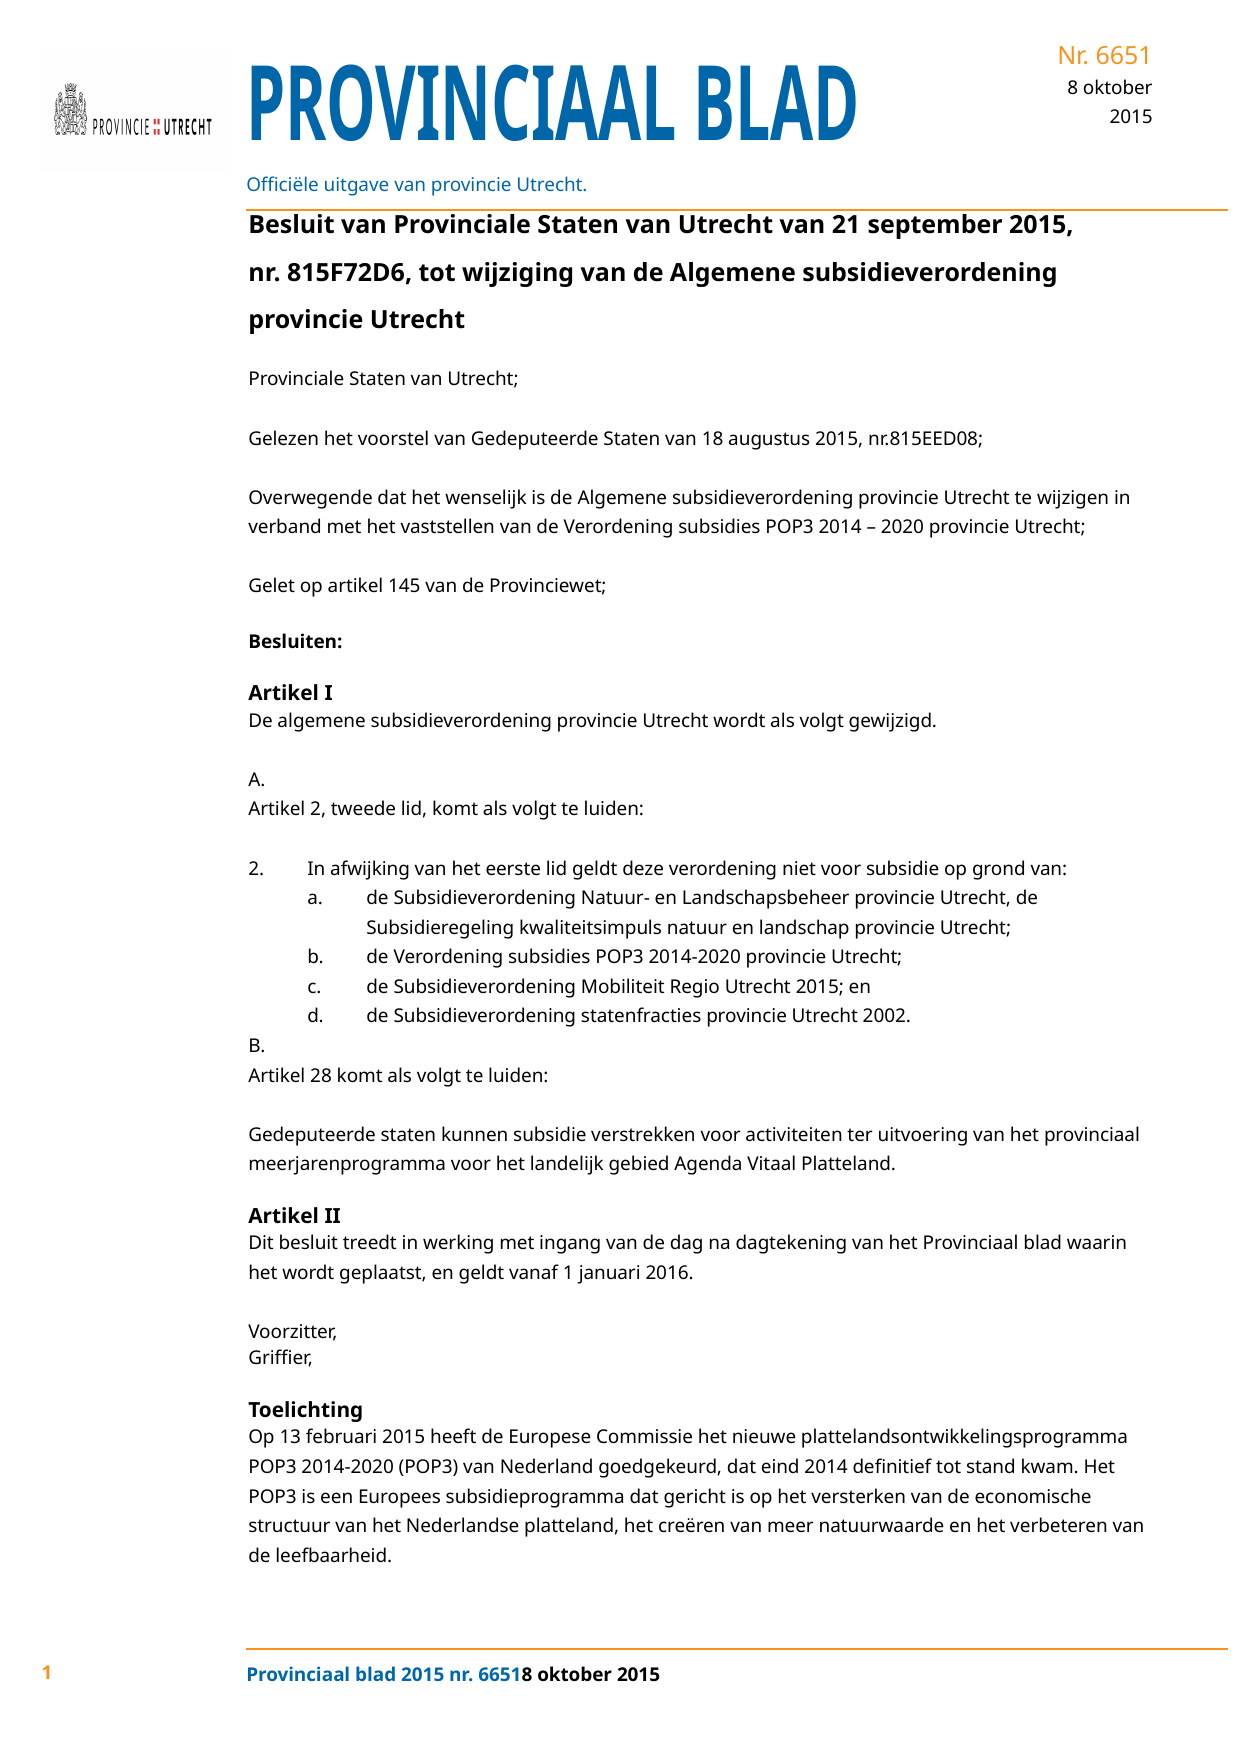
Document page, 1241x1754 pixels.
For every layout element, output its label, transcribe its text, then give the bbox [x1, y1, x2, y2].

text Artikel 28 komt als volgt te luiden: [248, 1062, 1152, 1087]
text Voorzitter, [248, 1318, 1152, 1344]
list de Subsidieverordening statenfracties provincie Utrecht 2002. [307, 1003, 1152, 1028]
picture [41, 47, 231, 172]
text Artikel I [248, 678, 1152, 707]
text Griffier, [248, 1344, 1152, 1369]
text Besluit van Provinciale Staten van Utrecht van 21 september 2015, nr. 815F72D6, tot wijziging van de Algemene subsidieverordening provincie Utrecht [248, 211, 1152, 336]
text Gedeputeerde staten kunnen subsidie verstrekken voor activiteiten ter uitvoering van het provinciaal meerjarenprogramma voor het landelijk gebied Agenda Vitaal Platteland. [248, 1121, 1152, 1176]
list de Subsidieverordening Natuur- en Landschapsbeheer provincie Utrecht, de Subsidieregeling kwaliteitsimpuls natuur en landschap provincie Utrecht; [307, 884, 1152, 939]
text Toelichting [248, 1395, 1152, 1424]
list In afwijking van het eerste lid geldt deze verordening niet voor subsidie op grond van: [248, 855, 1152, 880]
text Artikel II [248, 1201, 1152, 1229]
text Artikel 2, tweede lid, komt als volgt te luiden: [248, 796, 1152, 821]
text Gelet op artikel 145 van de Provinciewet; [248, 573, 1152, 598]
text Besluiten: [248, 628, 1152, 654]
text Provinciale Staten van Utrecht; [248, 366, 1152, 391]
text B. [248, 1032, 1152, 1058]
list de Subsidieverordening Mobiliteit Regio Utrecht 2015; en [307, 973, 1152, 999]
text Gelezen het voorstel van Gedeputeerde Staten van 18 augustus 2015, nr.815EED08; [248, 425, 1152, 450]
list de Verordening subsidies POP3 2014-2020 provincie Utrecht; [307, 943, 1152, 969]
text Overwegende dat het wenselijk is de Algemene subsidieverordening provincie Utrecht te wijzigen in verband met het vaststellen van de Verordening subsidies POP3 2014 – 2020 provincie Utrecht; [248, 484, 1152, 539]
text De algemene subsidieverordening provincie Utrecht wordt als volgt gewijzigd. [248, 707, 1152, 732]
text Op 13 februari 2015 heeft de Europese Commissie het nieuwe plattelandsontwikkelingsprogramma POP3 2014-2020 (POP3) van Nederland goedgekeurd, dat eind 2014 definitief tot stand kwam. Het POP3 is een Europees subsidieprogramma dat gericht is op het versterken van de economische structuur van het Nederlandse platteland, het creëren van meer natuurwaarde en het verbeteren van de leefbaarheid. [248, 1424, 1152, 1568]
text A. [248, 766, 1152, 792]
text Dit besluit treedt in werking met ingang van de dag na dagtekening van het Provinciaal blad waarin het wordt geplaatst, en geldt vanaf 1 januari 2016. [248, 1229, 1152, 1285]
